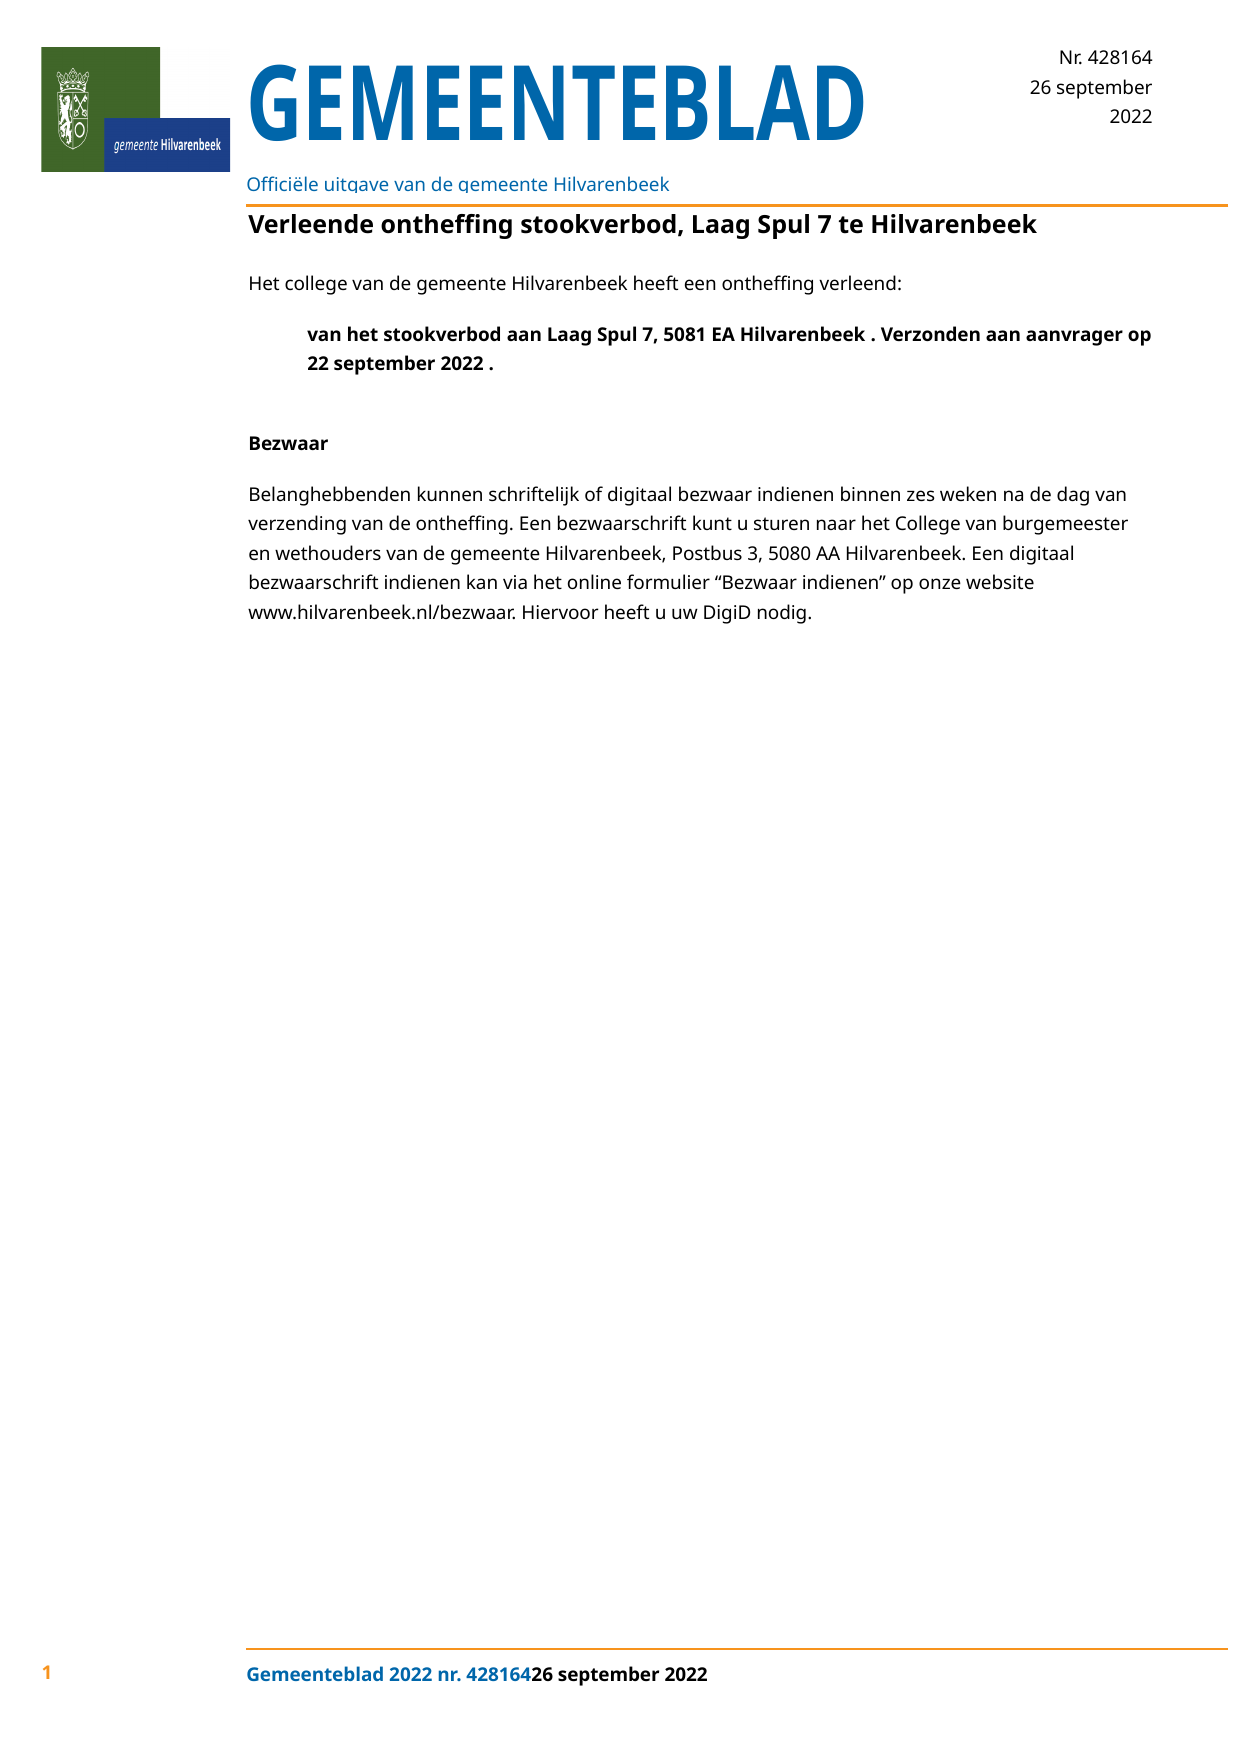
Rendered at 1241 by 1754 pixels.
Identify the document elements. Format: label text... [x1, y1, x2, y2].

text Belanghebbenden kunnen schriftelijk of digitaal bezwaar indienen binnen zes weken na de dag van verzending van de ontheffing. Een bezwaarschrift kunt u sturen naar het College van burgemeester en wethouders van de gemeente Hilvarenbeek, Postbus 3, 5080 AA Hilvarenbeek. Een digitaal bezwaarschrift indienen kan via het online formulier “Bezwaar indienen” op onze website www.hilvarenbeek.nl/bezwaar. Hiervoor heeft u uw DigiD nodig. [248, 481, 1152, 625]
text Bezwaar [248, 430, 1152, 456]
text Verleende ontheffing stookverbod, Laag Spul 7 te Hilvarenbeek [248, 207, 1152, 241]
list van het stookverbod aan Laag Spul 7, 5081 EA Hilvarenbeek . Verzonden aan aanvrager op 22 september 2022 . [248, 321, 1152, 376]
text Het college van de gemeente Hilvarenbeek heeft een ontheffing verleend: [248, 270, 1152, 296]
picture [41, 47, 231, 172]
